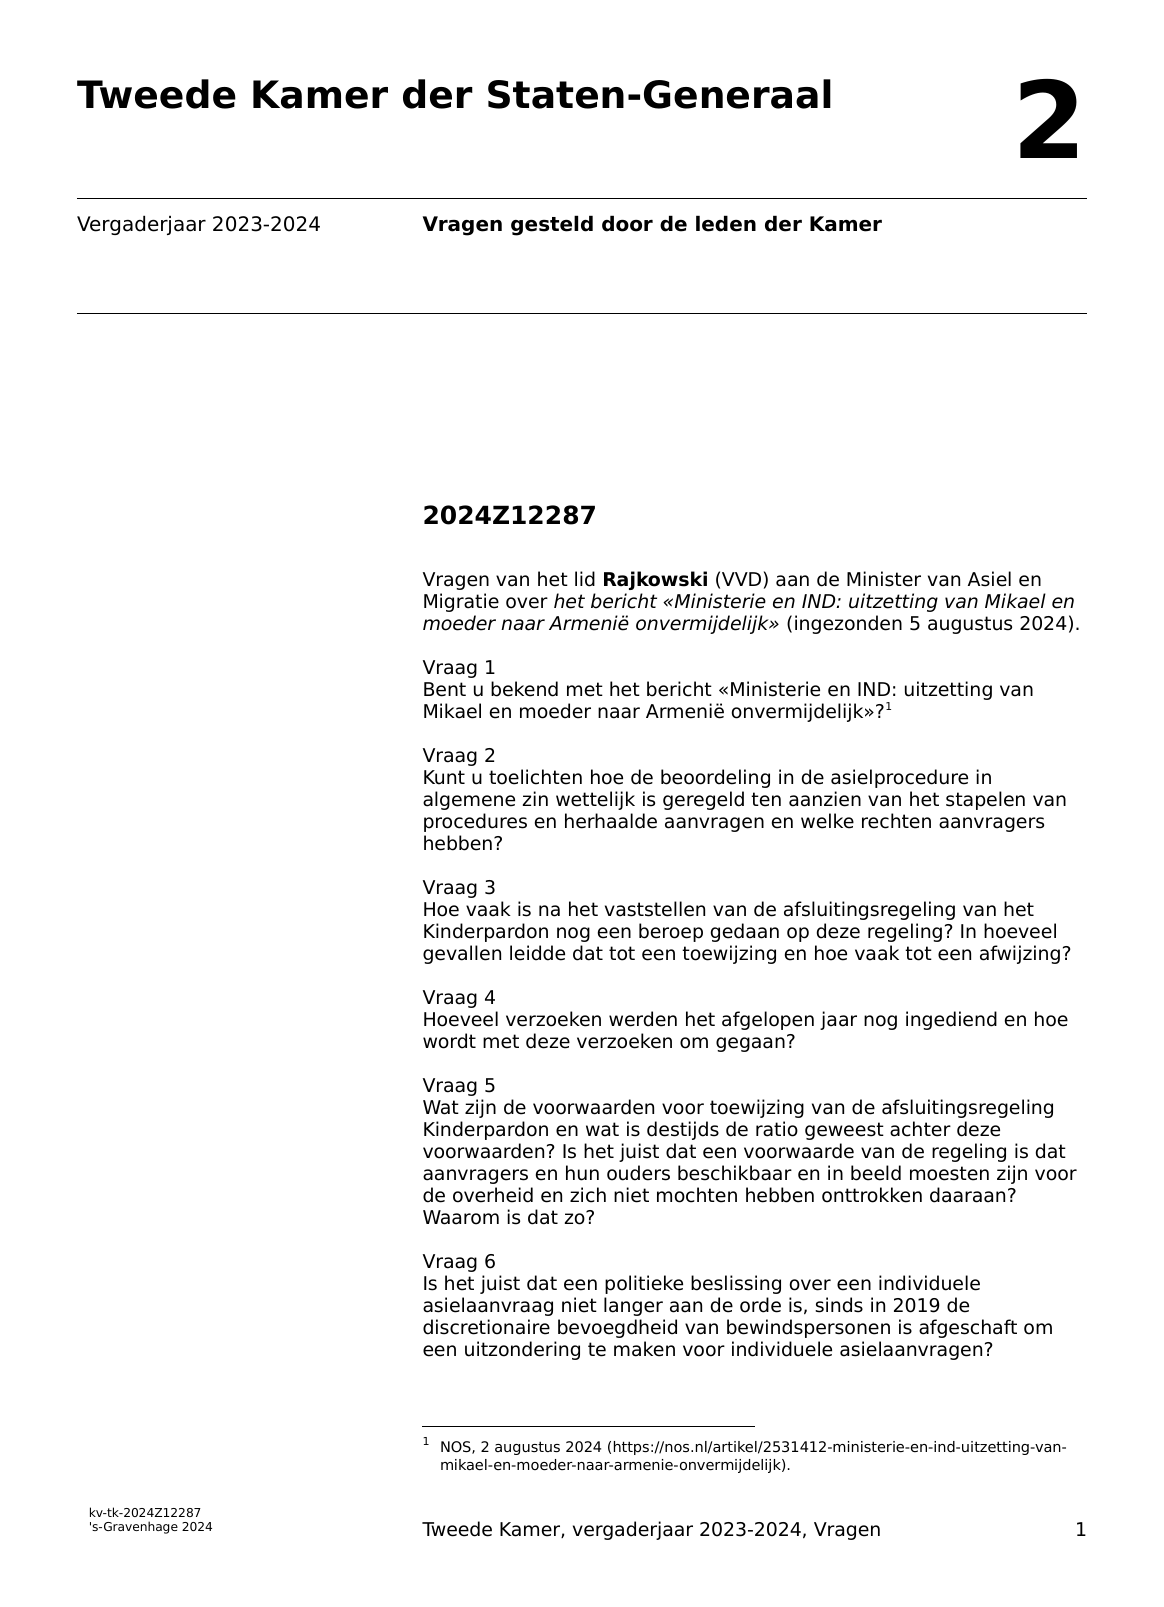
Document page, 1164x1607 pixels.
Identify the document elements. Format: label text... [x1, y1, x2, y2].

text Vraag 6 [422, 1251, 1087, 1273]
table_header 2 [886, 59, 1087, 198]
text Vraag 5 [422, 1075, 1087, 1097]
text Vraag 3 [422, 877, 1087, 899]
table_header Tweede Kamer der Staten-Generaal [77, 59, 886, 198]
table_cell Vragen gesteld door de leden der Kamer [422, 199, 1087, 313]
text Hoe vaak is na het vaststellen van de afsluitingsregeling van het Kinderpardon nog een beroep gedaan op deze regeling? In hoeveel gevallen leidde dat tot een toewijzing en hoe vaak tot een afwijzing? [422, 899, 1087, 965]
text 's-Gravenhage 2024 [88, 1520, 323, 1534]
text Vraag 1 [422, 657, 1087, 679]
text Vragen van het lid Rajkowski (VVD) aan de Minister van Asiel en Migratie over het bericht «Ministerie en IND: uitzetting van Mikael en moeder naar Armenië onvermijdelijk» (ingezonden 5 augustus 2024). [422, 569, 1087, 635]
text 2024Z12287 [422, 501, 1087, 531]
text kv-tk-2024Z12287 [88, 1506, 323, 1520]
text Hoeveel verzoeken werden het afgelopen jaar nog ingediend en hoe wordt met deze verzoeken om gegaan? [422, 1009, 1087, 1053]
text Wat zijn de voorwaarden voor toewijzing van de afsluitingsregeling Kinderpardon en wat is destijds de ratio geweest achter deze voorwaarden? Is het juist dat een voorwaarde van de regeling is dat aanvragers en hun ouders beschikbaar en in beeld moesten zijn voor de overheid en zich niet mochten hebben onttrokken daaraan? Waarom is dat zo? [422, 1097, 1087, 1229]
text Kunt u toelichten hoe de beoordeling in de asielprocedure in algemene zin wettelijk is geregeld ten aanzien van het stapelen van procedures en herhaalde aanvragen en welke rechten aanvragers hebben? [422, 767, 1087, 855]
table_cell Vergaderjaar 2023-2024 [77, 199, 422, 313]
text Vraag 2 [422, 745, 1087, 767]
text Is het juist dat een politieke beslissing over een individuele asielaanvraag niet langer aan de orde is, sinds in 2019 de discretionaire bevoegdheid van bewindspersonen is afgeschaft om een uitzondering te maken voor individuele asielaanvragen? [422, 1273, 1087, 1361]
text Vraag 4 [422, 987, 1087, 1009]
text Bent u bekend met het bericht «Ministerie en IND: uitzetting van Mikael en moeder naar Armenië onvermijdelijk»? [422, 679, 1087, 723]
text NOS, 2 augustus 2024 (https://nos.nl/artikel/2531412-ministerie-en-ind-uitzetting-van-mikael-en-moeder-naar-armenie-onvermijdelijk). [422, 1435, 1087, 1474]
